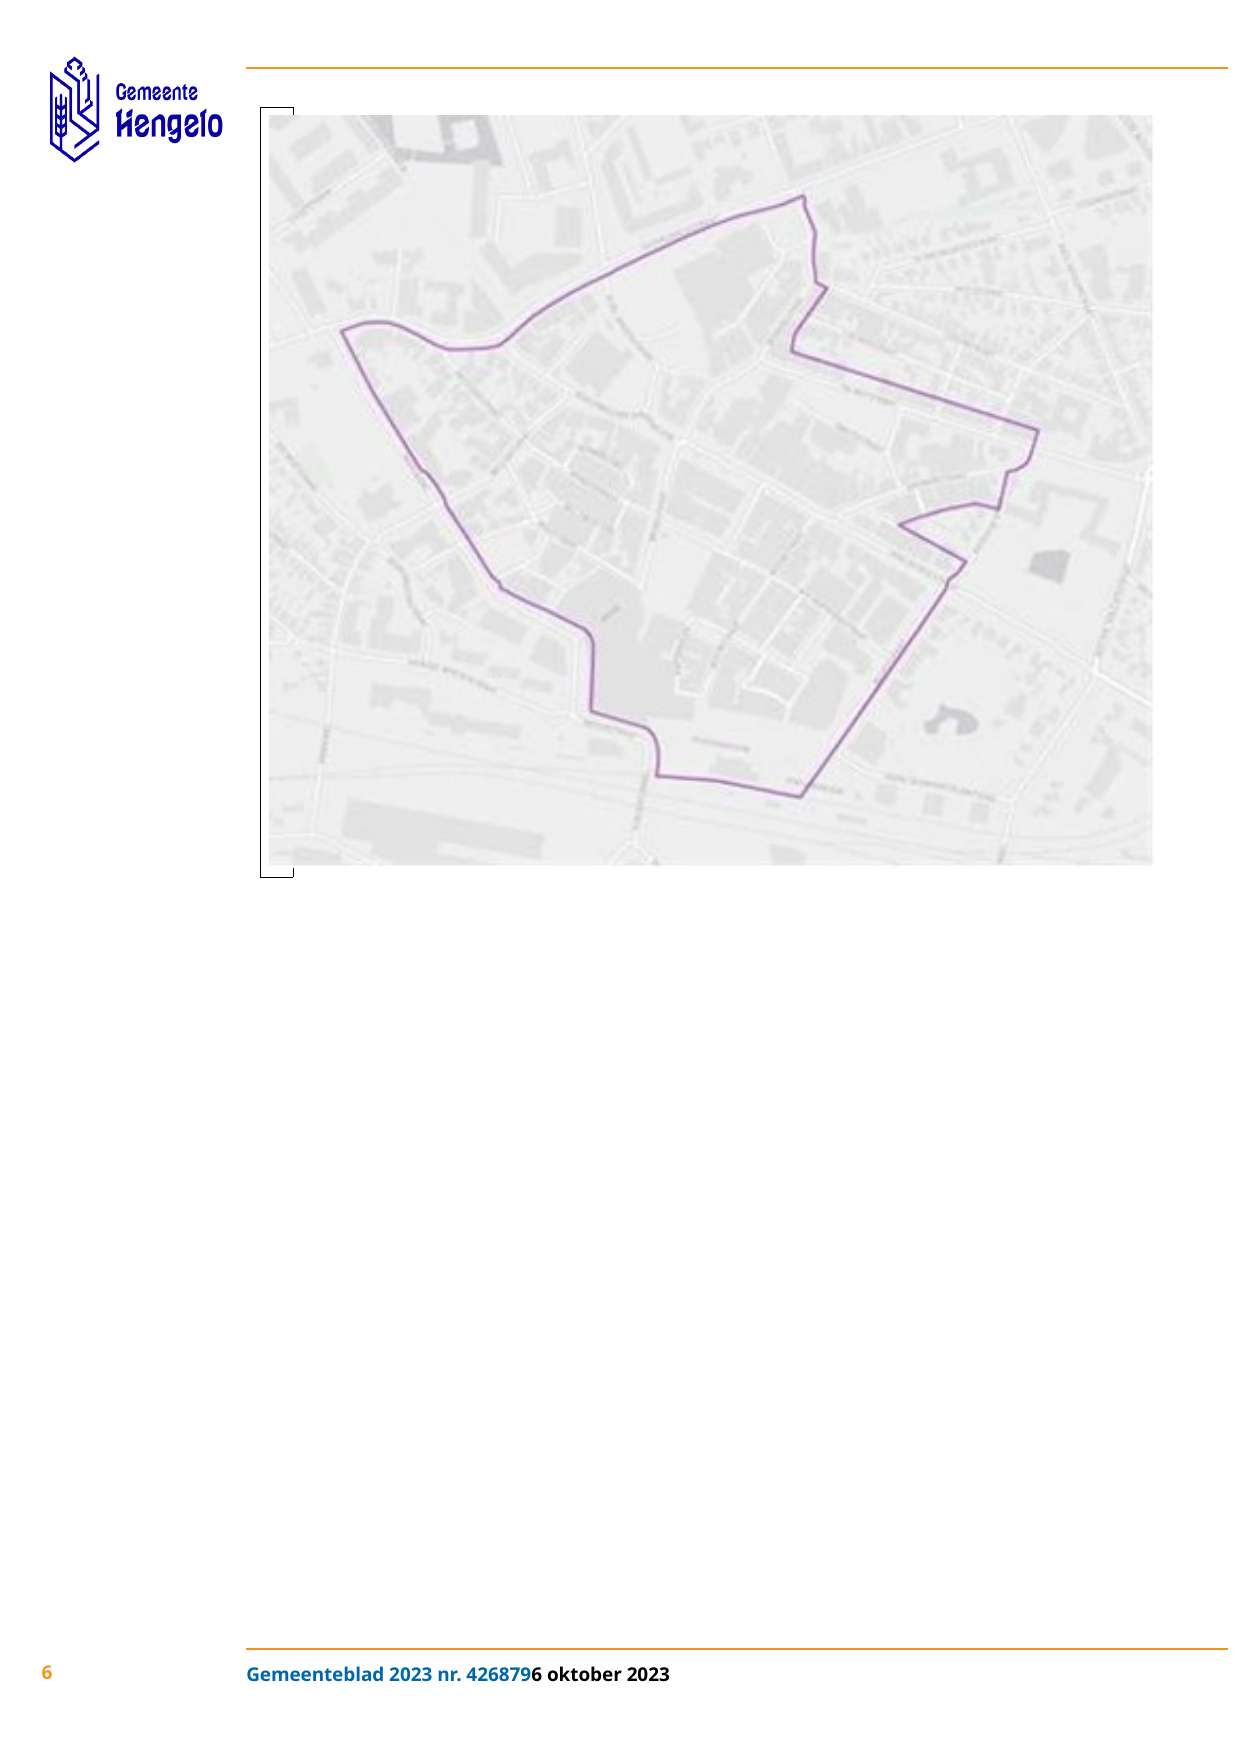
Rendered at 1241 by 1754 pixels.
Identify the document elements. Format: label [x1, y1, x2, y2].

picture [268, 115, 1155, 868]
picture [41, 47, 231, 172]
